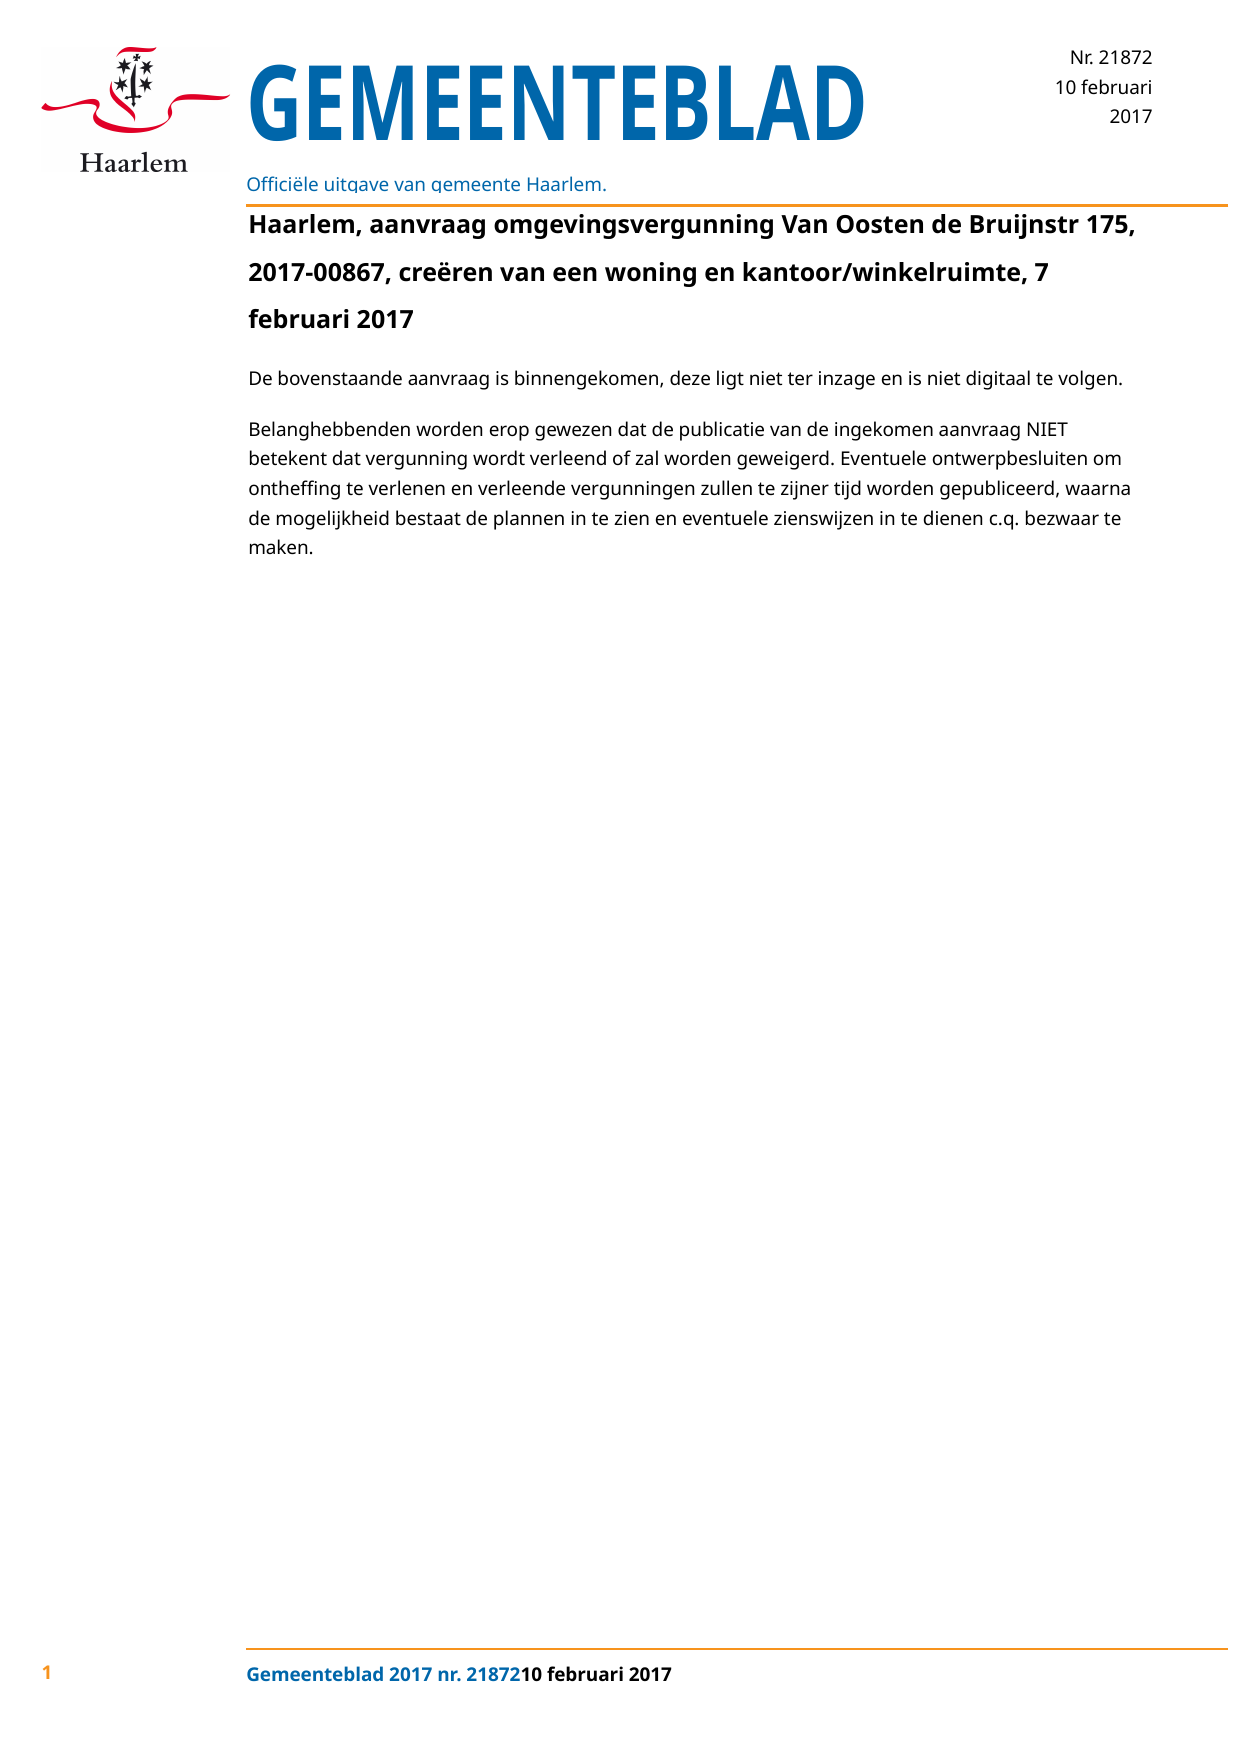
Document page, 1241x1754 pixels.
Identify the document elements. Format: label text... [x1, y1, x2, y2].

text Belanghebbenden worden erop gewezen dat de publicatie van de ingekomen aanvraag NIET betekent dat vergunning wordt verleend of zal worden geweigerd. Eventuele ontwerpbesluiten om ontheffing te verlenen en verleende vergunningen zullen te zijner tijd worden gepubliceerd, waarna de mogelijkheid bestaat de plannen in te zien en eventuele zienswijzen in te dienen c.q. bezwaar te maken. [248, 416, 1152, 560]
text De bovenstaande aanvraag is binnengekomen, deze ligt niet ter inzage en is niet digitaal te volgen. [248, 366, 1152, 391]
text Haarlem, aanvraag omgevingsvergunning Van Oosten de Bruijnstr 175, 2017-00867, creëren van een woning en kantoor/winkelruimte, 7 februari 2017 [248, 207, 1152, 336]
picture [41, 47, 231, 172]
